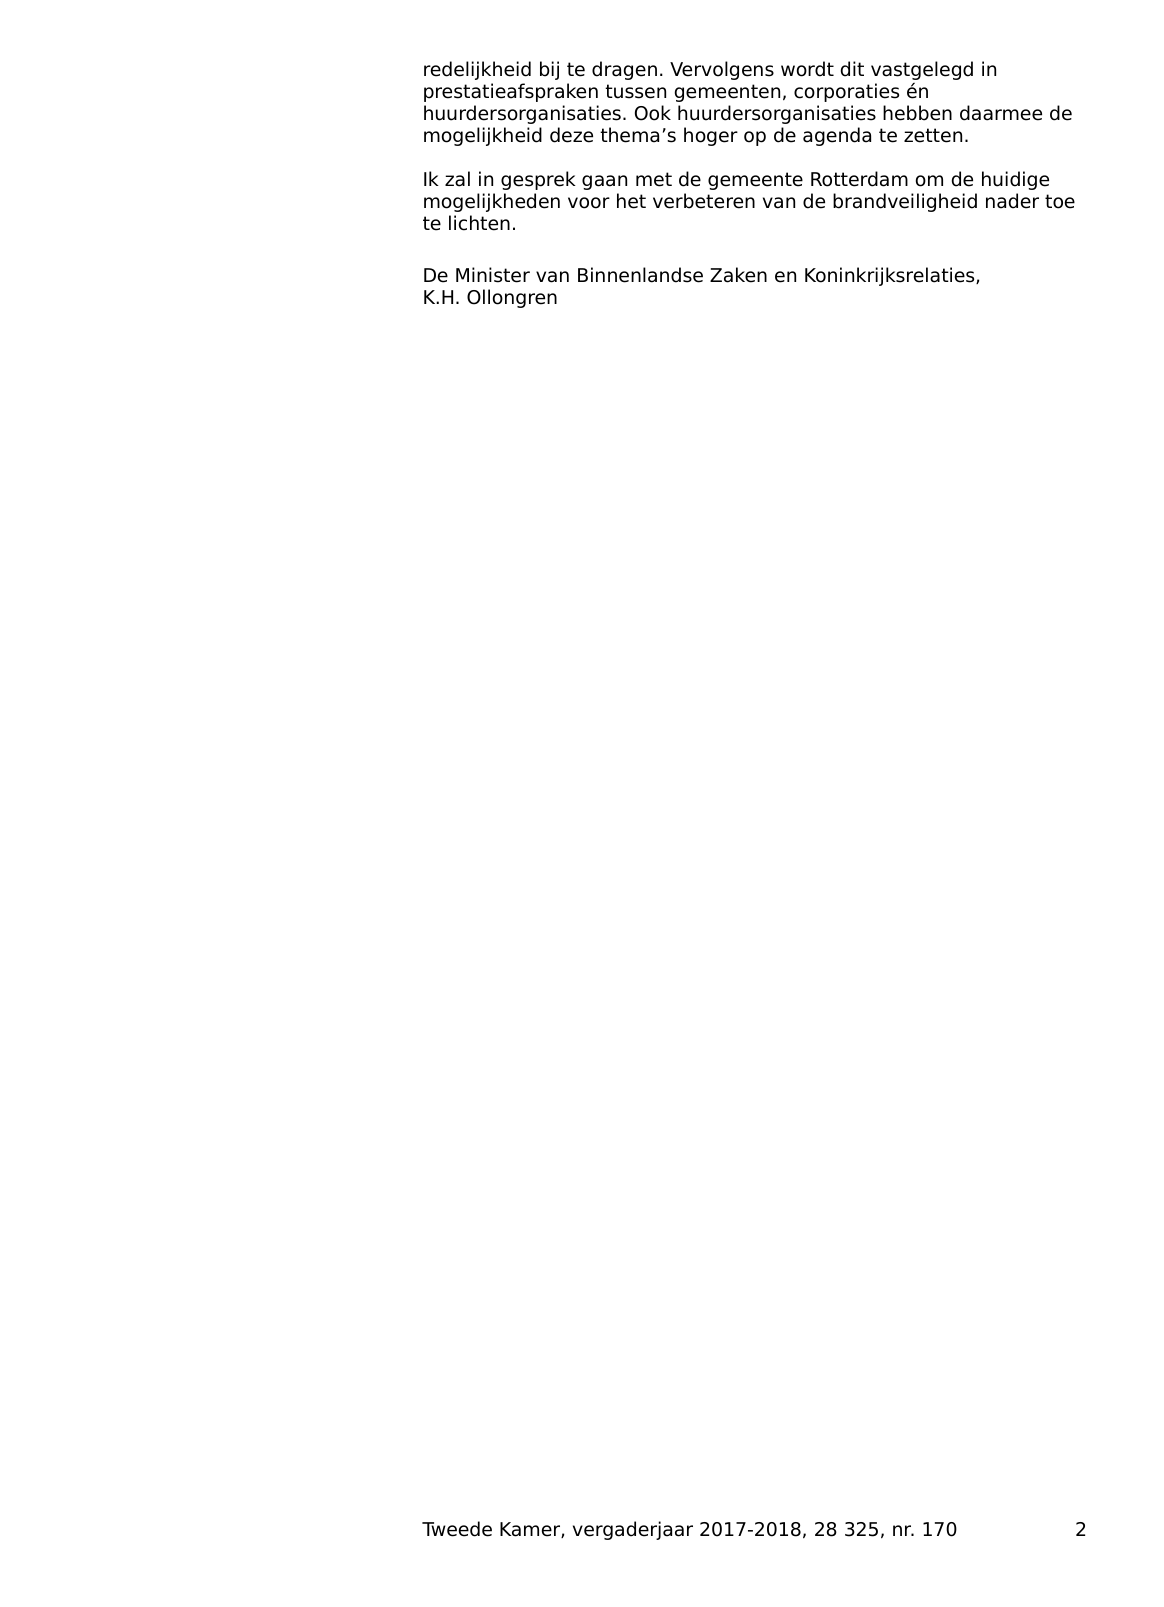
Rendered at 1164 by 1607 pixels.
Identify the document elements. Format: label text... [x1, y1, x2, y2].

text redelijkheid bij te dragen. Vervolgens wordt dit vastgelegd in prestatieafspraken tussen gemeenten, corporaties én huurdersorganisaties. Ook huurdersorganisaties hebben daarmee de mogelijkheid deze thema’s hoger op de agenda te zetten. [422, 59, 1087, 147]
text De Minister van Binnenlandse Zaken en Koninkrijksrelaties, K.H. Ollongren [422, 265, 1087, 309]
text Ik zal in gesprek gaan met de gemeente Rotterdam om de huidige mogelijkheden voor het verbeteren van de brandveiligheid nader toe te lichten. [422, 169, 1087, 235]
